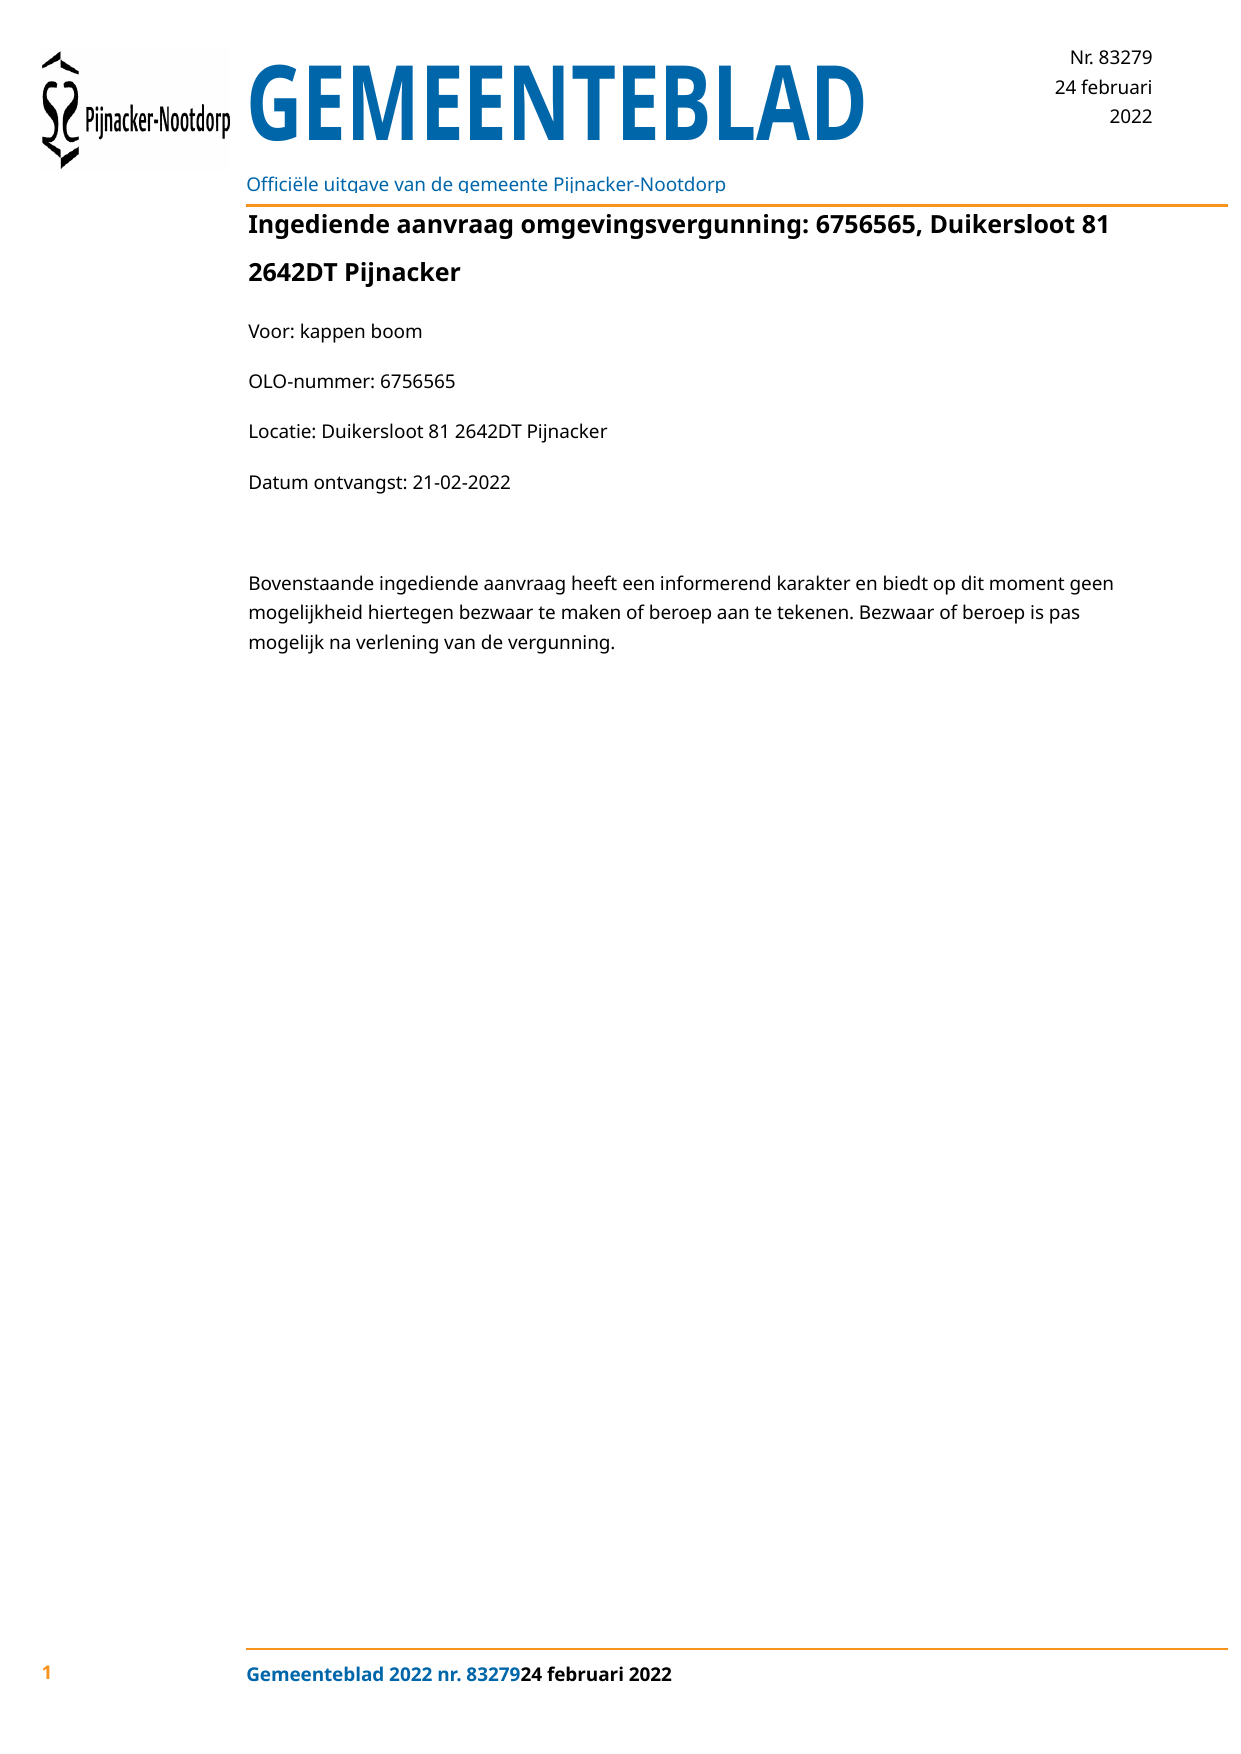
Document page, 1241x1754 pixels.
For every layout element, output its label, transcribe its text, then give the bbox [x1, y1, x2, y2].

text Bovenstaande ingediende aanvraag heeft een informerend karakter en biedt op dit moment geen mogelijkheid hiertegen bezwaar te maken of beroep aan te tekenen. Bezwaar of beroep is pas mogelijk na verlening van de vergunning. [248, 570, 1152, 655]
picture [41, 47, 231, 172]
text Ingediende aanvraag omgevingsvergunning: 6756565, Duikersloot 81 2642DT Pijnacker [248, 207, 1152, 288]
text Locatie: Duikersloot 81 2642DT Pijnacker [248, 419, 1152, 444]
text OLO-nummer: 6756565 [248, 368, 1152, 394]
text Voor: kappen boom [248, 318, 1152, 344]
text Datum ontvangst: 21-02-2022 [248, 469, 1152, 495]
